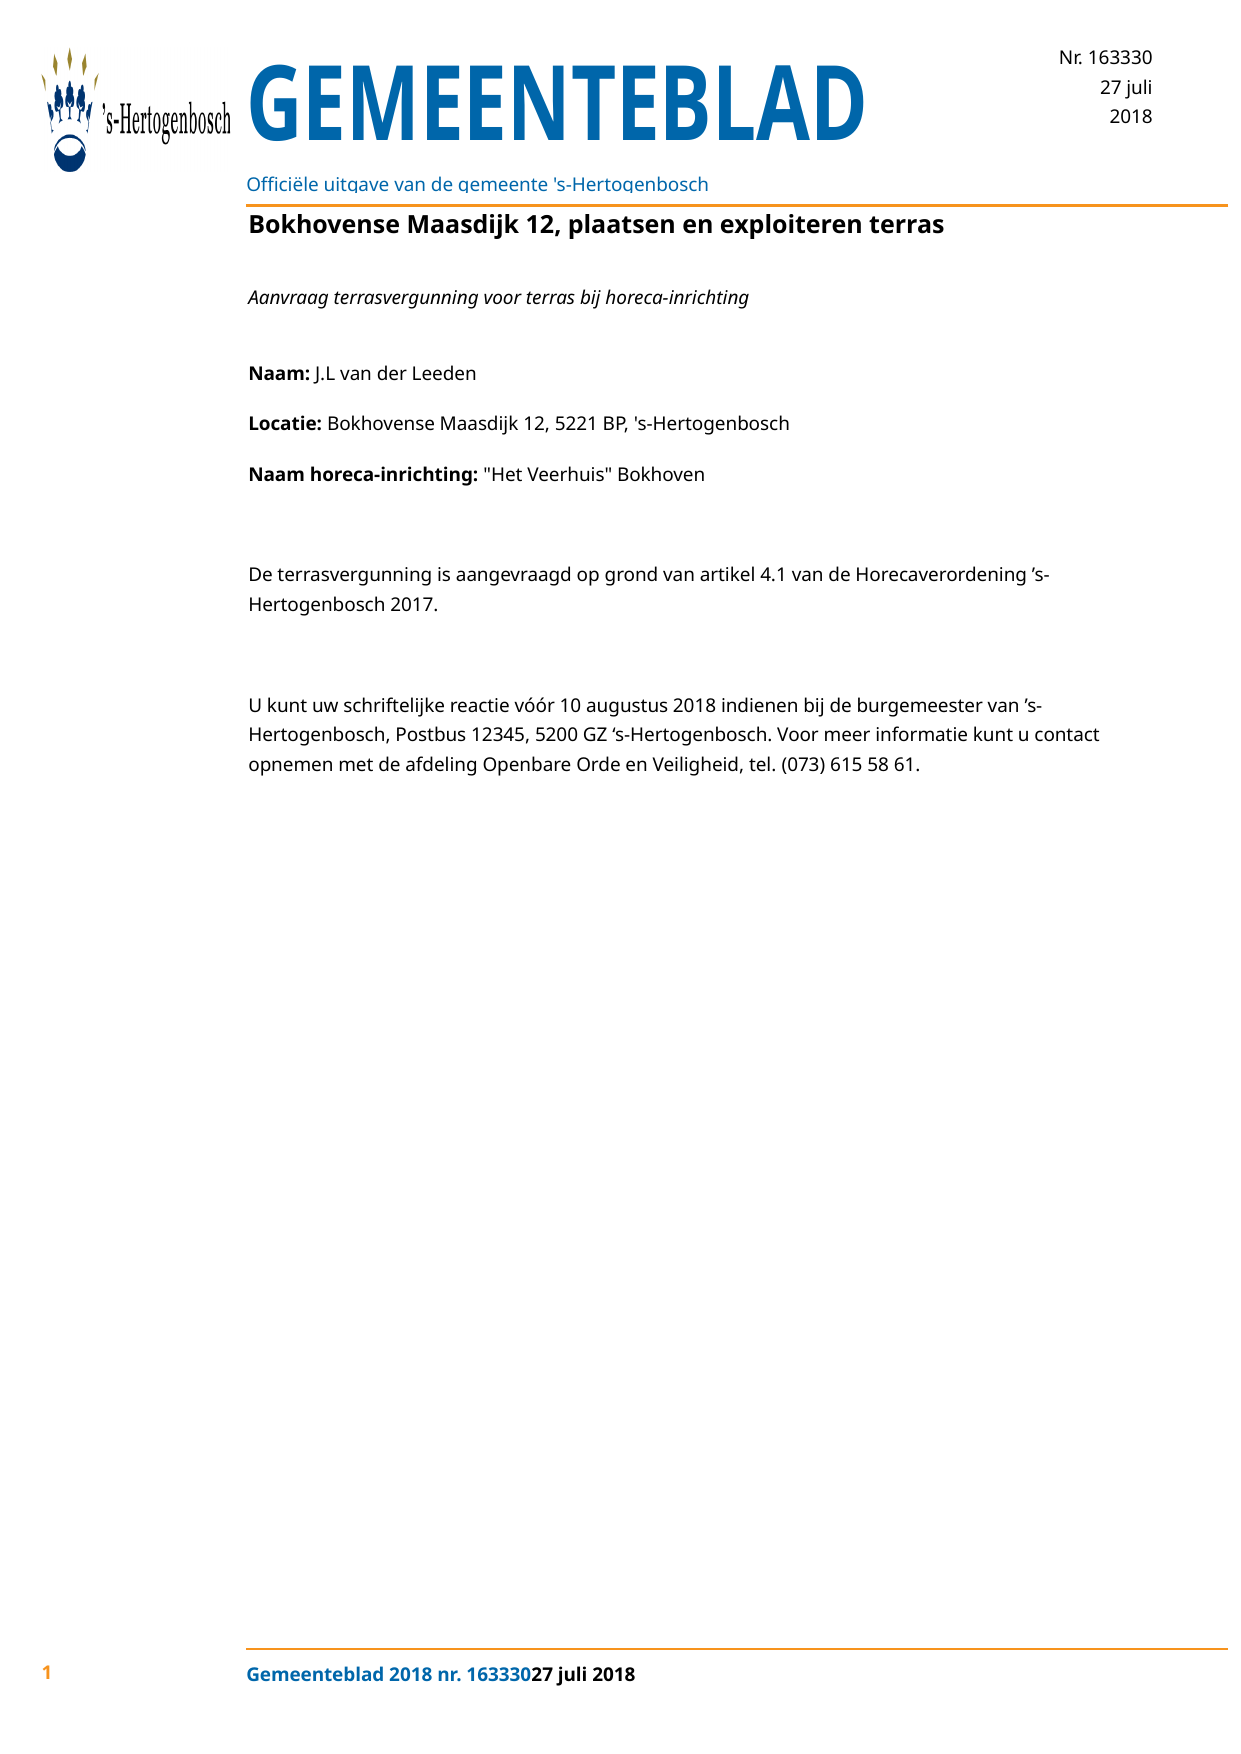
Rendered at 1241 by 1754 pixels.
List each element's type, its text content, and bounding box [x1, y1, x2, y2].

text U kunt uw schriftelijke reactie vóór 10 augustus 2018 indienen bij de burgemeester van ’s-Hertogenbosch, Postbus 12345, 5200 GZ ‘s-Hertogenbosch. Voor meer informatie kunt u contact opnemen met de afdeling Openbare Orde en Veiligheid, tel. (073) 615 58 61. [248, 692, 1152, 777]
text Aanvraag terrasvergunning voor terras bij horeca-inrichting [248, 284, 1152, 309]
text Naam: J.L van der Leeden [248, 360, 1152, 386]
text Bokhovense Maasdijk 12, plaatsen en exploiteren terras [248, 207, 1152, 241]
text De terrasvergunning is aangevraagd op grond van artikel 4.1 van de Horecaverordening ’s-Hertogenbosch 2017. [248, 562, 1152, 617]
text Locatie: Bokhovense Maasdijk 12, 5221 BP, 's-Hertogenbosch [248, 410, 1152, 436]
picture [41, 47, 231, 172]
text Naam horeca-inrichting: "Het Veerhuis" Bokhoven [248, 461, 1152, 487]
